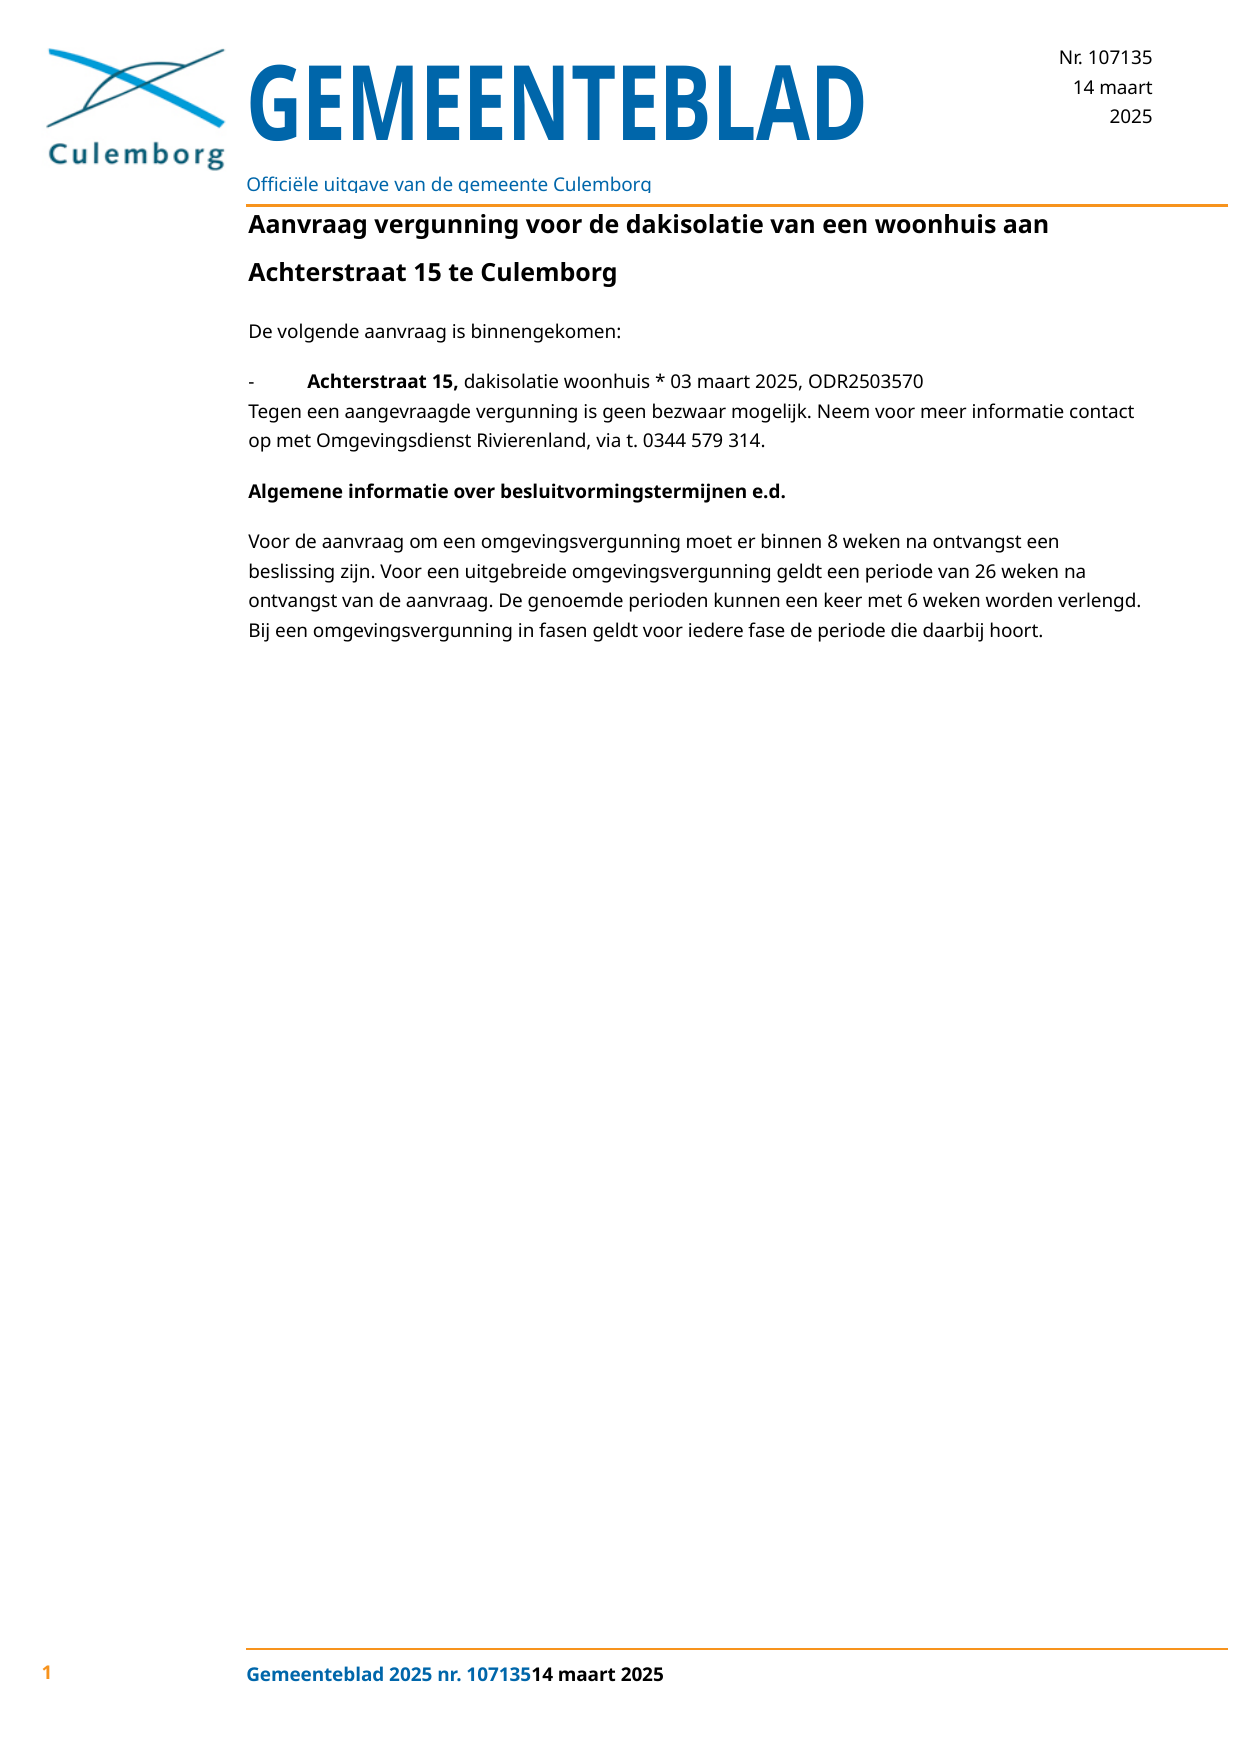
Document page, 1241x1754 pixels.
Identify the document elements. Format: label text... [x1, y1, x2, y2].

picture [41, 47, 231, 172]
text Algemene informatie over besluitvormingstermijnen e.d. [248, 478, 1152, 504]
text Voor de aanvraag om een omgevingsvergunning moet er binnen 8 weken na ontvangst een beslissing zijn. Voor een uitgebreide omgevingsvergunning geldt een periode van 26 weken na ontvangst van de aanvraag. De genoemde perioden kunnen een keer met 6 weken worden verlengd. Bij een omgevingsvergunning in fasen geldt voor iedere fase de periode die daarbij hoort. [248, 528, 1152, 643]
text Tegen een aangevraagde vergunning is geen bezwaar mogelijk. Neem voor meer informatie contact op met Omgevingsdienst Rivierenland, via t. 0344 579 314. [248, 398, 1152, 453]
text Aanvraag vergunning voor de dakisolatie van een woonhuis aan Achterstraat 15 te Culemborg [248, 207, 1152, 288]
text De volgende aanvraag is binnengekomen: [248, 318, 1152, 344]
list Achterstraat 15, dakisolatie woonhuis * 03 maart 2025, ODR2503570 [248, 368, 1152, 394]
